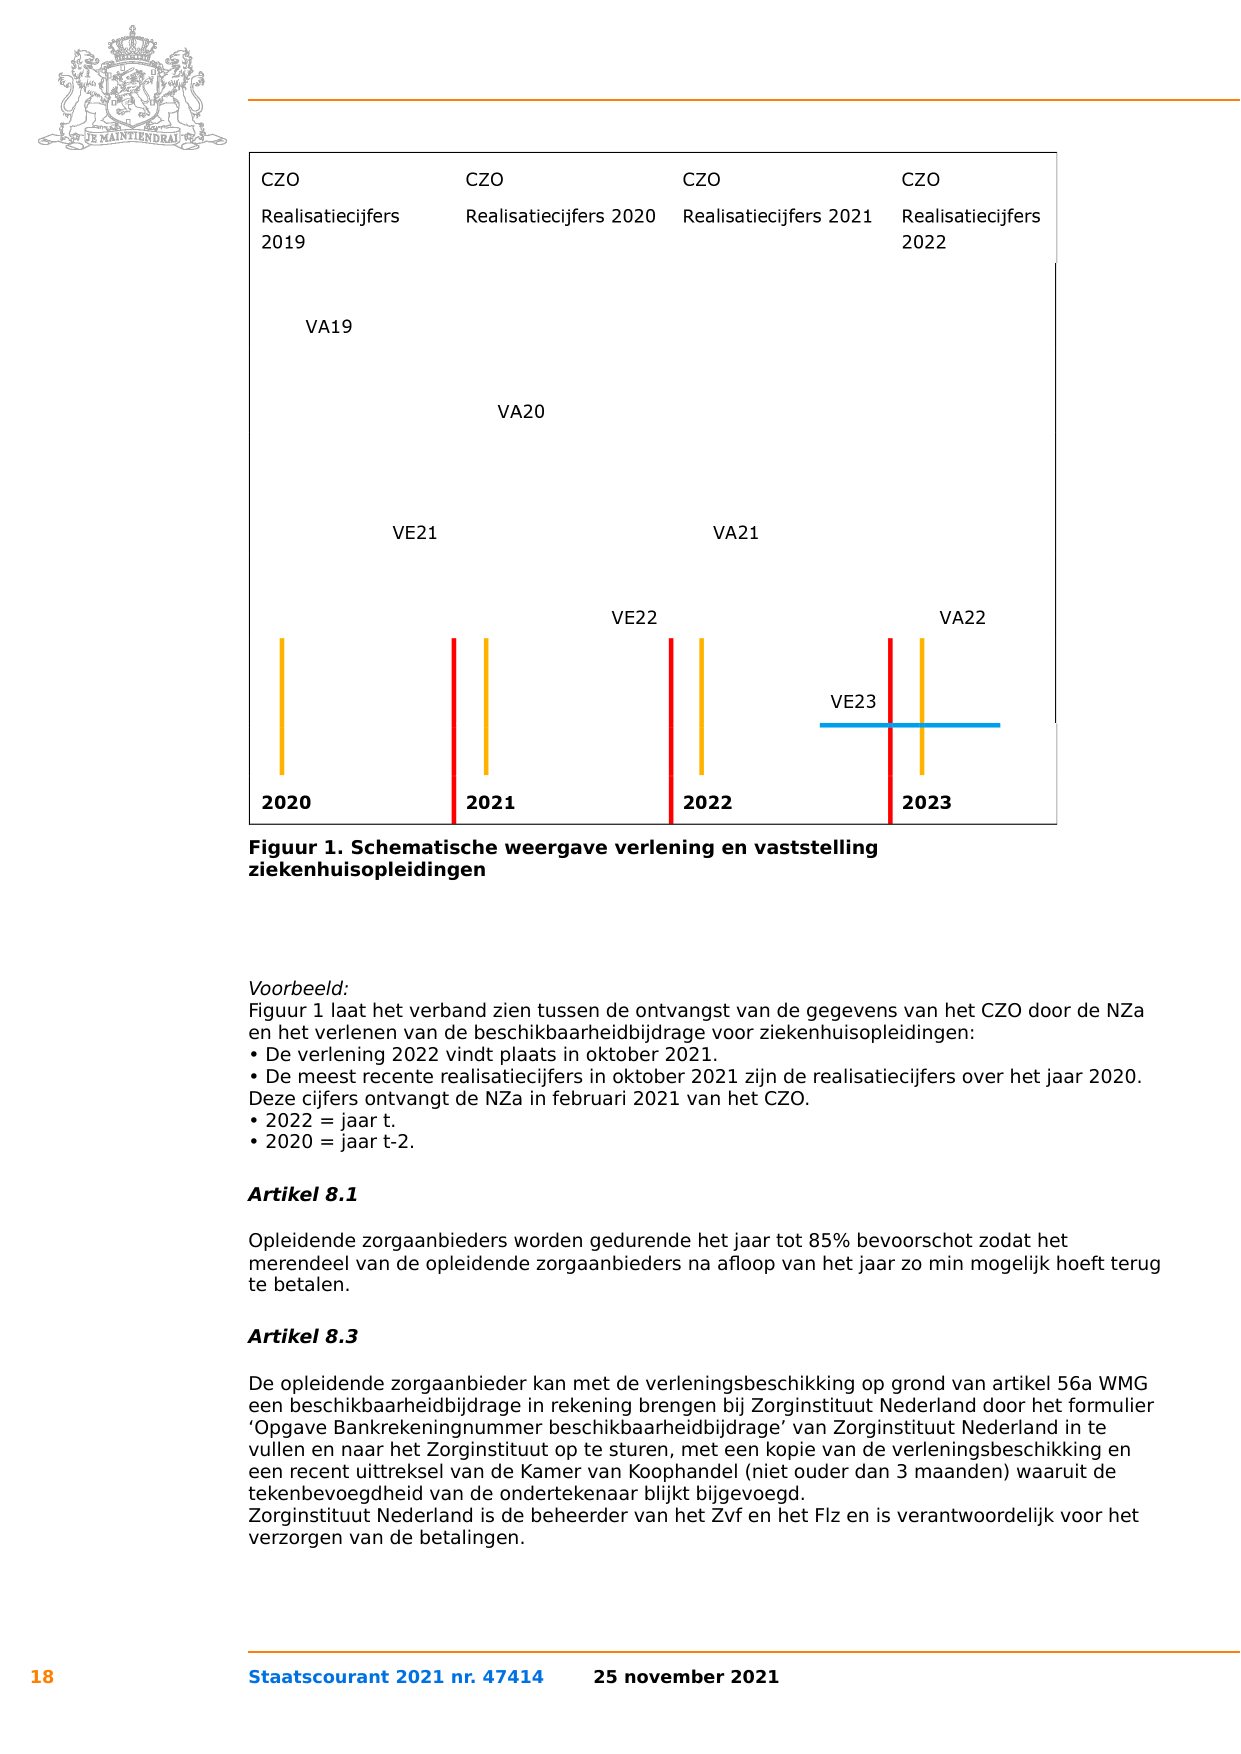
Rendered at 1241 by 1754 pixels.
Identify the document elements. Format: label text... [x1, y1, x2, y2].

picture [38, 25, 227, 150]
text • De verlening 2022 vindt plaats in oktober 2021. [248, 1043, 1163, 1066]
text Figuur 1. Schematische weergave verlening en vaststelling ziekenhuisopleidingen [248, 837, 1057, 881]
text • 2020 = jaar t-2. [248, 1131, 1163, 1153]
text Zorginstituut Nederland is de beheerder van het Zvf en het Flz en is verantwoordelijk voor het verzorgen van de betalingen. [248, 1505, 1163, 1549]
text De opleidende zorgaanbieder kan met de verleningsbeschikking op grond van artikel 56a WMG een beschikbaarheidbijdrage in rekening brengen bij Zorginstituut Nederland door het formulier ‘Opgave Bankrekeningnummer beschikbaarheidbijdrage’ van Zorginstituut Nederland in te vullen en naar het Zorginstituut op te sturen, met een kopie van de verleningsbeschikking en een recent uittreksel van de Kamer van Koophandel (niet ouder dan 3 maanden) waaruit de tekenbevoegdheid van de ondertekenaar blijkt bijgevoegd. [248, 1373, 1163, 1505]
text Figuur 1 laat het verband zien tussen de ontvangst van de gegevens van het CZO door de NZa en het verlenen van de beschikbaarheidbijdrage voor ziekenhuisopleidingen: [248, 999, 1163, 1043]
text Opleidende zorgaanbieders worden gedurende het jaar tot 85% bevoorschot zodat het merendeel van de opleidende zorgaanbieders na afloop van het jaar zo min mogelijk hoeft terug te betalen. [248, 1230, 1163, 1296]
subtitle Artikel 8.3 [248, 1326, 1163, 1348]
picture [248, 151, 1058, 825]
text • 2022 = jaar t. [248, 1109, 1163, 1131]
text Voorbeeld: [248, 978, 1163, 999]
text • De meest recente realisatiecijfers in oktober 2021 zijn de realisatiecijfers over het jaar 2020. Deze cijfers ontvangt de NZa in februari 2021 van het CZO. [248, 1066, 1163, 1109]
subtitle Artikel 8.1 [248, 1183, 1163, 1205]
